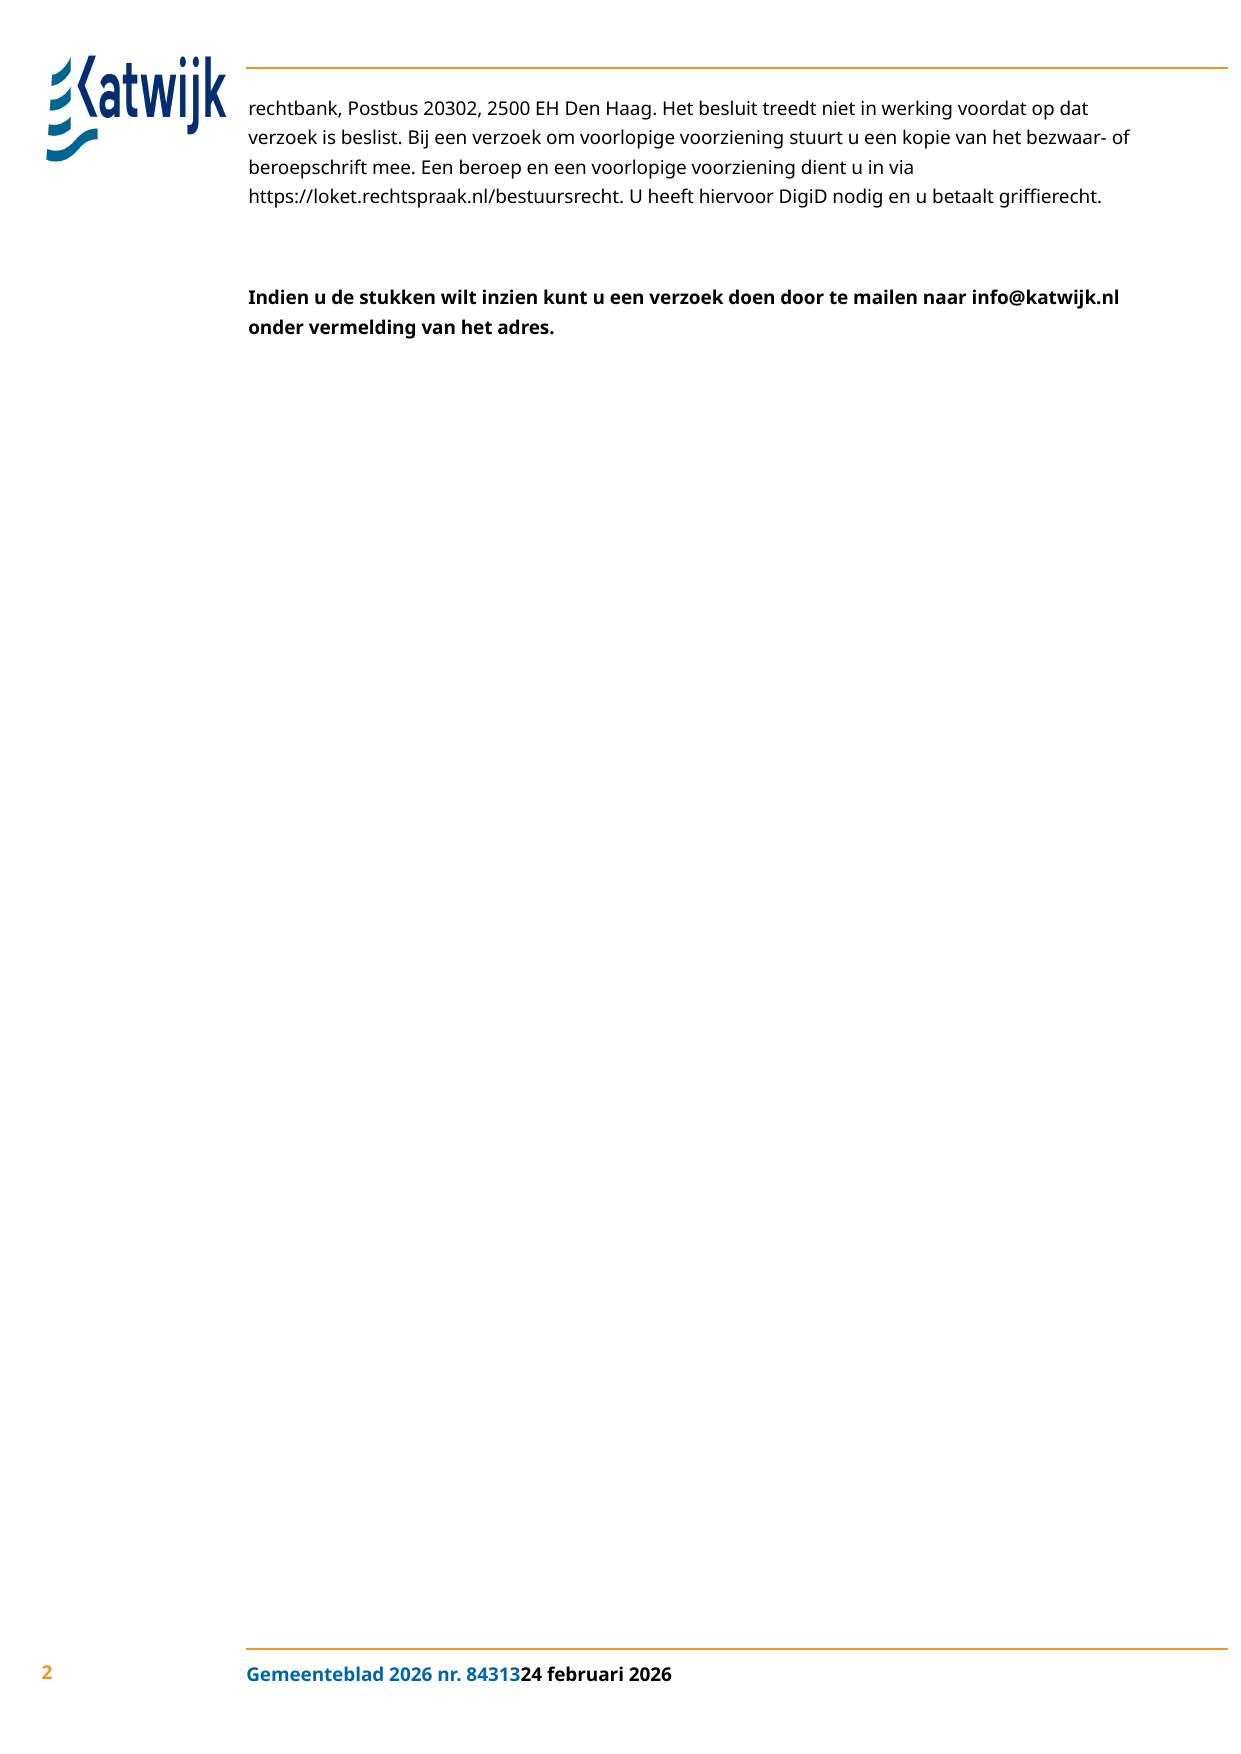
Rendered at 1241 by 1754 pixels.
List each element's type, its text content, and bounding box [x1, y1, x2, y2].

text rechtbank, Postbus 20302, 2500 EH Den Haag. Het besluit treedt niet in werking voordat op dat verzoek is beslist. Bij een verzoek om voorlopige voorziening stuurt u een kopie van het bezwaar- of beroepschrift mee. Een beroep en een voorlopige voorziening dient u in via https://loket.rechtspraak.nl/bestuursrecht. U heeft hiervoor DigiD nodig en u betaalt griffierecht. [248, 95, 1152, 209]
text Indien u de stukken wilt inzien kunt u een verzoek doen door te mailen naar info@katwijk.nl onder vermelding van het adres. [248, 284, 1152, 340]
picture [41, 47, 231, 172]
